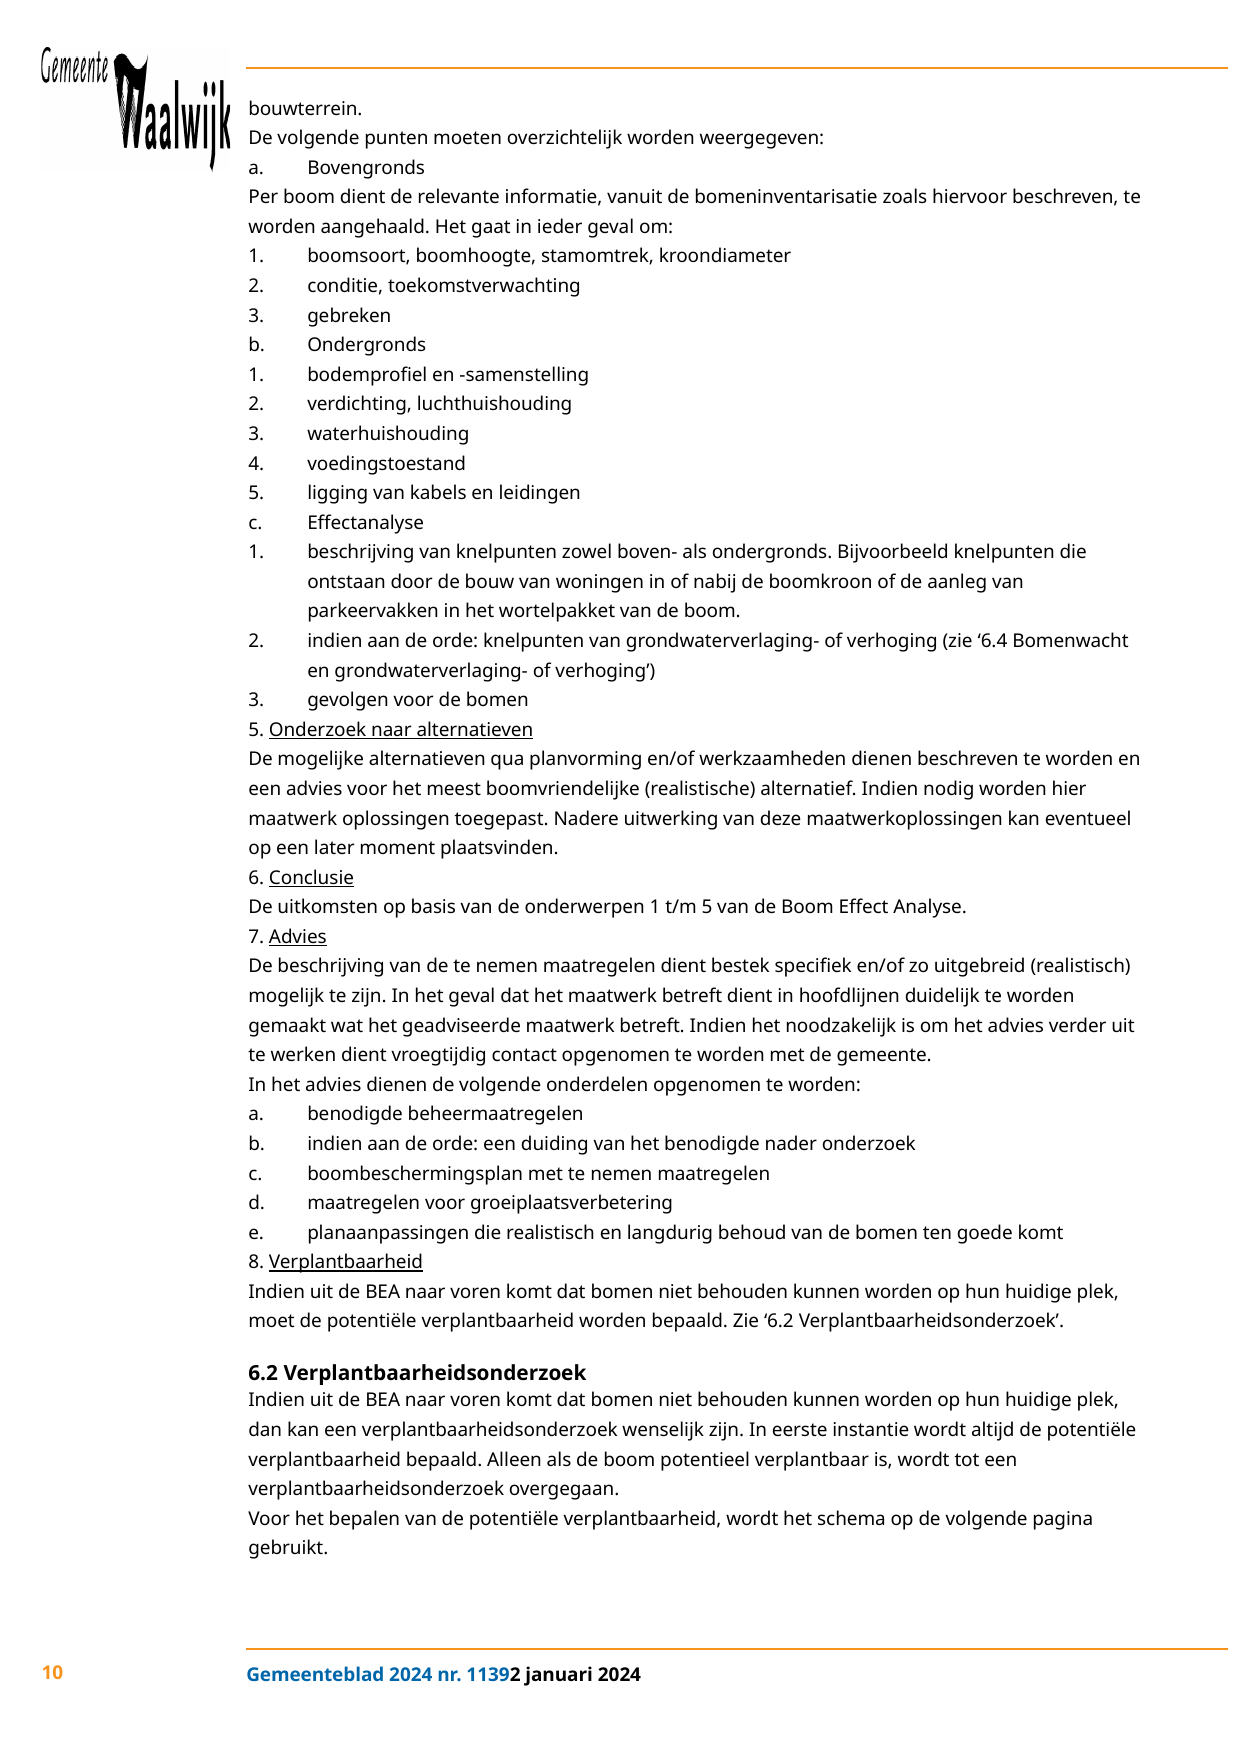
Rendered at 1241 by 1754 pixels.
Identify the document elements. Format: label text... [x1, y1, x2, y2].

text 7. Advies [248, 923, 1152, 949]
list boombeschermingsplan met te nemen maatregelen [248, 1160, 1152, 1186]
text Per boom dient de relevante informatie, vanuit de bomeninventarisatie zoals hiervoor beschreven, te worden aangehaald. Het gaat in ieder geval om: [248, 183, 1152, 239]
text De beschrijving van de te nemen maatregelen dient bestek specifiek en/of zo uitgebreid (realistisch) mogelijk te zijn. In het geval dat het maatwerk betreft dient in hoofdlijnen duidelijk te worden gemaakt wat het geadviseerde maatwerk betreft. Indien het noodzakelijk is om het advies verder uit te werken dient vroegtijdig contact opgenomen te worden met de gemeente. [248, 953, 1152, 1067]
list conditie, toekomstverwachting [248, 272, 1152, 298]
text 6. Conclusie [248, 864, 1152, 890]
list ligging van kabels en leidingen [248, 479, 1152, 505]
text 8. Verplantbaarheid [248, 1248, 1152, 1274]
list maatregelen voor groeiplaatsverbetering [248, 1189, 1152, 1215]
list verdichting, luchthuishouding [248, 391, 1152, 416]
list indien aan de orde: een duiding van het benodigde nader onderzoek [248, 1130, 1152, 1156]
list Bovengronds [248, 154, 1152, 180]
list planaanpassingen die realistisch en langdurig behoud van de bomen ten goede komt [248, 1219, 1152, 1245]
text Indien uit de BEA naar voren komt dat bomen niet behouden kunnen worden op hun huidige plek, dan kan een verplantbaarheidsonderzoek wenselijk zijn. In eerste instantie wordt altijd de potentiële verplantbaarheid bepaald. Alleen als de boom potentieel verplantbaar is, wordt tot een verplantbaarheidsonderzoek overgegaan. [248, 1387, 1152, 1501]
list voedingstoestand [248, 450, 1152, 476]
list beschrijving van knelpunten zowel boven- als ondergronds. Bijvoorbeeld knelpunten die ontstaan door de bouw van woningen in of nabij de boomkroon of de aanleg van parkeervakken in het wortelpakket van de boom. [248, 538, 1152, 623]
list Ondergronds [248, 331, 1152, 357]
text Indien uit de BEA naar voren komt dat bomen niet behouden kunnen worden op hun huidige plek, moet de potentiële verplantbaarheid worden bepaald. Zie ‘6.2 Verplantbaarheidsonderzoek’. [248, 1278, 1152, 1333]
list gebreken [248, 302, 1152, 328]
list benodigde beheermaatregelen [248, 1101, 1152, 1126]
text De uitkomsten op basis van de onderwerpen 1 t/m 5 van de Boom Effect Analyse. [248, 893, 1152, 919]
text In het advies dienen de volgende onderdelen opgenomen te worden: [248, 1071, 1152, 1097]
picture [41, 47, 231, 172]
list bodemprofiel en -samenstelling [248, 361, 1152, 387]
list Effectanalyse [248, 509, 1152, 535]
list indien aan de orde: knelpunten van grondwaterverlaging- of verhoging (zie ‘6.4 Bomenwacht en grondwaterverlaging- of verhoging’) [248, 627, 1152, 683]
list waterhuishouding [248, 420, 1152, 446]
list boomsoort, boomhoogte, stamomtrek, kroondiameter [248, 243, 1152, 268]
text De mogelijke alternatieven qua planvorming en/of werkzaamheden dienen beschreven te worden en een advies voor het meest boomvriendelijke (realistische) alternatief. Indien nodig worden hier maatwerk oplossingen toegepast. Nadere uitwerking van deze maatwerkoplossingen kan eventueel op een later moment plaatsvinden. [248, 746, 1152, 860]
text Voor het bepalen van de potentiële verplantbaarheid, wordt het schema op de volgende pagina gebruikt. [248, 1505, 1152, 1560]
text bouwterrein. [248, 95, 1152, 121]
text 6.2 Verplantbaarheidsonderzoek [248, 1358, 1152, 1387]
text 5. Onderzoek naar alternatieven [248, 716, 1152, 742]
text De volgende punten moeten overzichtelijk worden weergegeven: [248, 124, 1152, 150]
list gevolgen voor de bomen [248, 686, 1152, 712]
